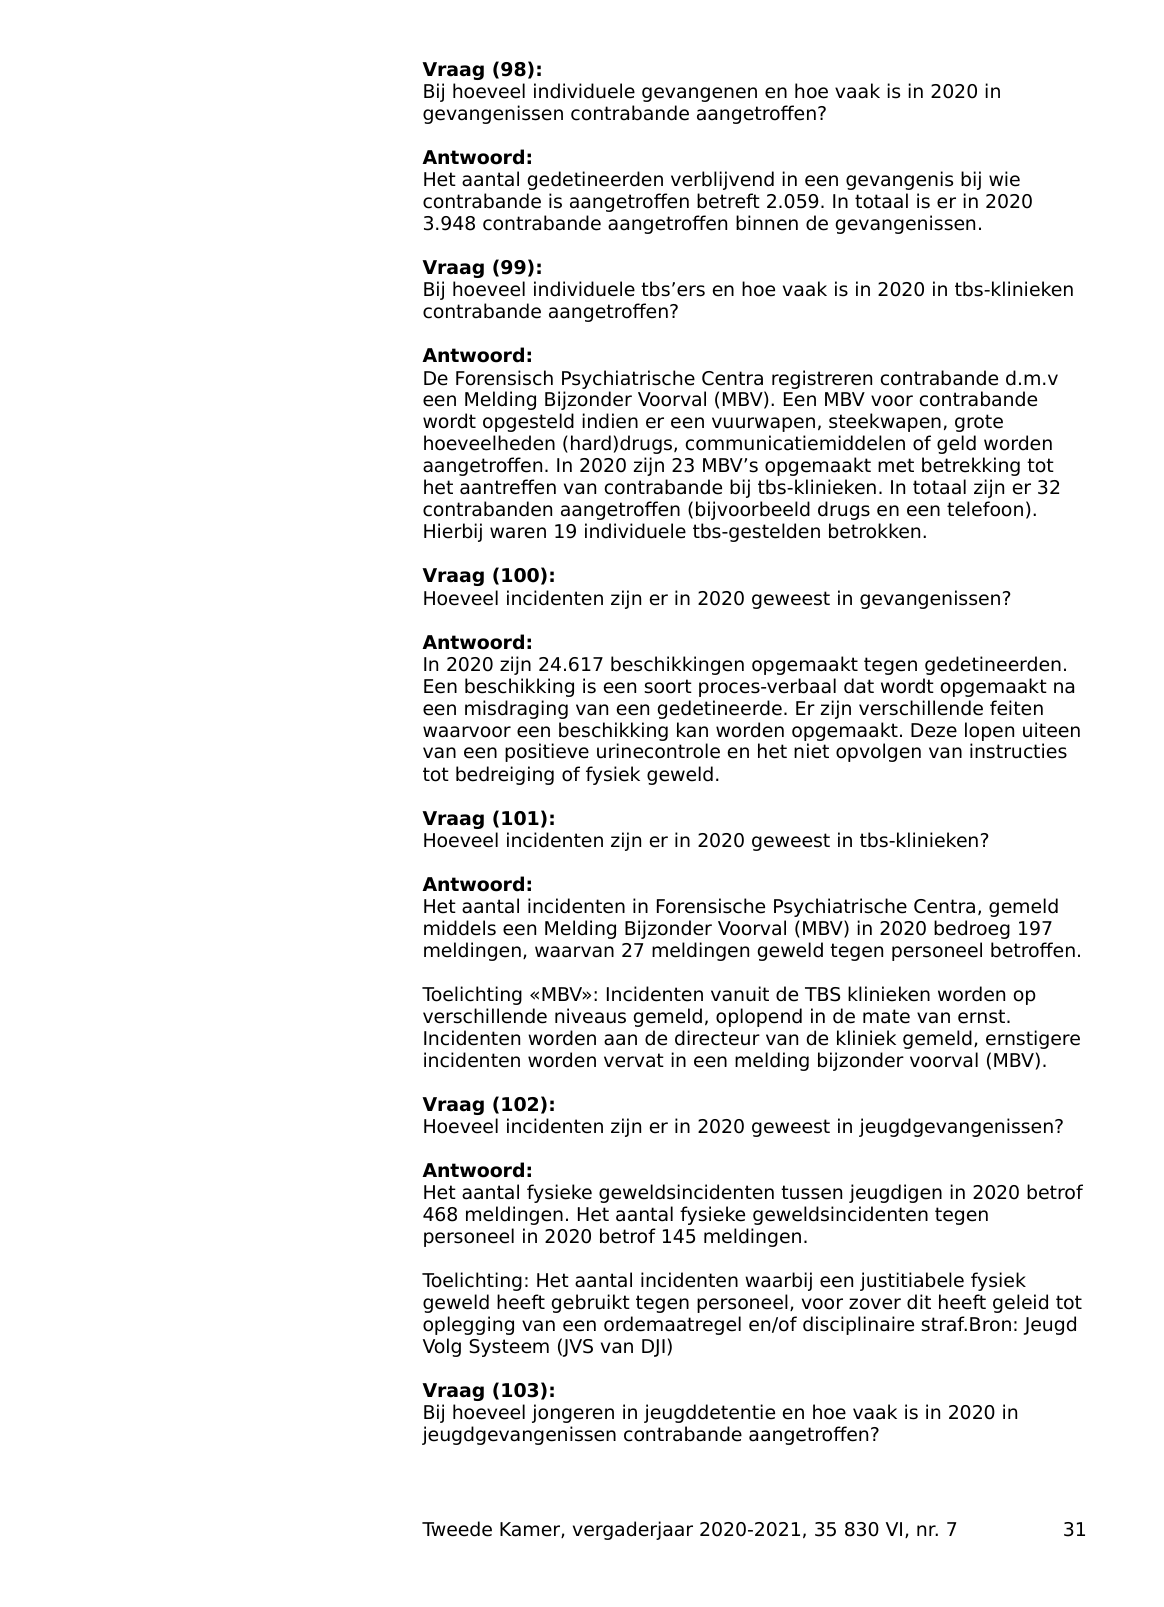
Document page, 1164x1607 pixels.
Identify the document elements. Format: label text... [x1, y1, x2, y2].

text Hoeveel incidenten zijn er in 2020 geweest in tbs-klinieken? [422, 829, 1087, 852]
subtitle Vraag (103): [422, 1380, 1087, 1402]
text Bij hoeveel individuele tbs’ers en hoe vaak is in 2020 in tbs-klinieken contrabande aangetroffen? [422, 279, 1087, 323]
text Hoeveel incidenten zijn er in 2020 geweest in jeugdgevangenissen? [422, 1116, 1087, 1138]
subtitle Vraag (100): [422, 565, 1087, 587]
subtitle Vraag (99): [422, 257, 1087, 279]
subtitle Antwoord: [422, 1160, 1087, 1182]
text Het aantal fysieke geweldsincidenten tussen jeugdigen in 2020 betrof 468 meldingen. Het aantal fysieke geweldsincidenten tegen personeel in 2020 betrof 145 meldingen. [422, 1182, 1087, 1248]
text Hoeveel incidenten zijn er in 2020 geweest in gevangenissen? [422, 587, 1087, 609]
text Het aantal incidenten in Forensische Psychiatrische Centra, gemeld middels een Melding Bijzonder Voorval (MBV) in 2020 bedroeg 197 meldingen, waarvan 27 meldingen geweld tegen personeel betroffen. [422, 896, 1087, 962]
subtitle Vraag (101): [422, 808, 1087, 829]
subtitle Antwoord: [422, 874, 1087, 896]
subtitle Vraag (102): [422, 1094, 1087, 1116]
subtitle Antwoord: [422, 345, 1087, 367]
subtitle Antwoord: [422, 632, 1087, 653]
text In 2020 zijn 24.617 beschikkingen opgemaakt tegen gedetineerden. Een beschikking is een soort proces-verbaal dat wordt opgemaakt na een misdraging van een gedetineerde. Er zijn verschillende feiten waarvoor een beschikking kan worden opgemaakt. Deze lopen uiteen van een positieve urinecontrole en het niet opvolgen van instructies tot bedreiging of fysiek geweld. [422, 653, 1087, 785]
text Bij hoeveel individuele gevangenen en hoe vaak is in 2020 in gevangenissen contrabande aangetroffen? [422, 81, 1087, 125]
subtitle Vraag (98): [422, 59, 1087, 81]
subtitle Antwoord: [422, 147, 1087, 169]
text Toelichting «MBV»: Incidenten vanuit de TBS klinieken worden op verschillende niveaus gemeld, oplopend in de mate van ernst. Incidenten worden aan de directeur van de kliniek gemeld, ernstigere incidenten worden vervat in een melding bijzonder voorval (MBV). [422, 984, 1087, 1072]
text Bij hoeveel jongeren in jeugddetentie en hoe vaak is in 2020 in jeugdgevangenissen contrabande aangetroffen? [422, 1402, 1087, 1446]
text Het aantal gedetineerden verblijvend in een gevangenis bij wie contrabande is aangetroffen betreft 2.059. In totaal is er in 2020 3.948 contrabande aangetroffen binnen de gevangenissen. [422, 169, 1087, 235]
text De Forensisch Psychiatrische Centra registreren contrabande d.m.v een Melding Bijzonder Voorval (MBV). Een MBV voor contrabande wordt opgesteld indien er een vuurwapen, steekwapen, grote hoeveelheden (hard)drugs, communicatiemiddelen of geld worden aangetroffen. In 2020 zijn 23 MBV’s opgemaakt met betrekking tot het aantreffen van contrabande bij tbs-klinieken. In totaal zijn er 32 contrabanden aangetroffen (bijvoorbeeld drugs en een telefoon). Hierbij waren 19 individuele tbs-gestelden betrokken. [422, 367, 1087, 543]
text Toelichting: Het aantal incidenten waarbij een justitiabele fysiek geweld heeft gebruikt tegen personeel, voor zover dit heeft geleid tot oplegging van een ordemaatregel en/of disciplinaire straf.Bron: Jeugd Volg Systeem (JVS van DJI) [422, 1270, 1087, 1358]
